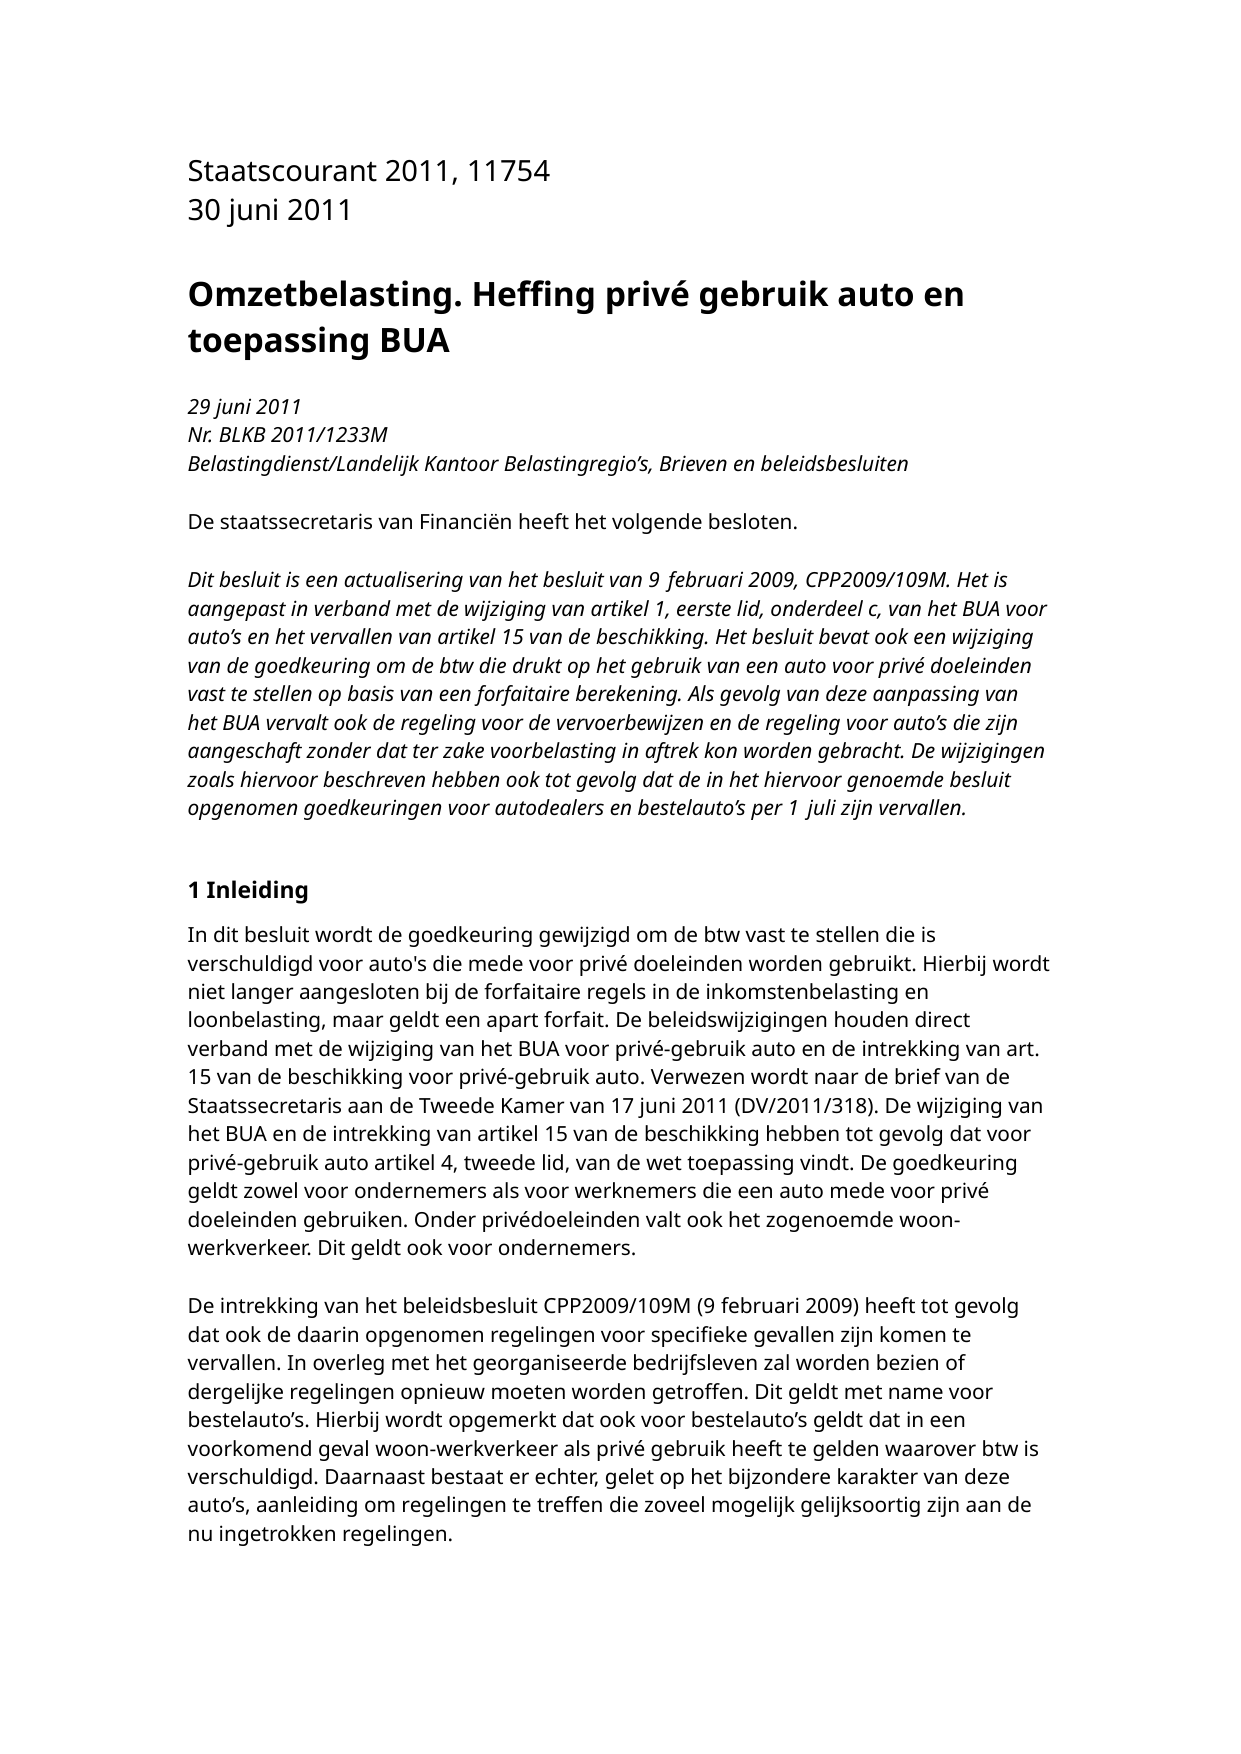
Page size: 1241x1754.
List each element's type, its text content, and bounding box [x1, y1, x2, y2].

text De staatssecretaris van Financiën heeft het volgende besloten. [187, 507, 1053, 536]
text Nr. BLKB 2011/1233M [187, 420, 1053, 449]
text In dit besluit wordt de goedkeuring gewijzigd om de btw vast te stellen die is verschuldigd voor auto's die mede voor privé doeleinden worden gebruikt. Hierbij wordt niet langer aangesloten bij de forfaitaire regels in de inkomstenbelasting en loonbelasting, maar geldt een apart forfait. De beleidswijzigingen houden direct verband met de wijziging van het BUA voor privé-gebruik auto en de intrekking van art. 15 van de beschikking voor privé-gebruik auto. Verwezen wordt naar de brief van de Staatssecretaris aan de Tweede Kamer van 17 juni 2011 (DV/2011/318). De wijziging van het BUA en de intrekking van artikel 15 van de beschikking hebben tot gevolg dat voor privé-gebruik auto artikel 4, tweede lid, van de wet toepassing vindt. De goedkeuring geldt zowel voor ondernemers als voor werknemers die een auto mede voor privé doeleinden gebruiken. Onder privédoeleinden valt ook het zogenoemde woon-werkverkeer. Dit geldt ook voor ondernemers. [187, 920, 1053, 1262]
subtitle Omzetbelasting. Heffing privé gebruik auto en toepassing BUA [187, 271, 1053, 362]
text 29 juni 2011 [187, 392, 1053, 420]
text De intrekking van het beleidsbesluit CPP2009/109M (9 februari 2009) heeft tot gevolg dat ook de daarin opgenomen regelingen voor specifieke gevallen zijn komen te vervallen. In overleg met het georganiseerde bedrijfsleven zal worden bezien of dergelijke regelingen opnieuw moeten worden getroffen. Dit geldt met name voor bestelauto’s. Hierbij wordt opgemerkt dat ook voor bestelauto’s geldt dat in een voorkomend geval woon-werkverkeer als privé gebruik heeft te gelden waarover btw is verschuldigd. Daarnaast bestaat er echter, gelet op het bijzondere karakter van deze auto’s, aanleiding om regelingen te treffen die zoveel mogelijk gelijksoortig zijn aan de nu ingetrokken regelingen. [187, 1292, 1053, 1547]
text Dit besluit is een actualisering van het besluit van 9 februari 2009, CPP2009/109M. Het is aangepast in verband met de wijziging van artikel 1, eerste lid, onderdeel c, van het BUA voor auto’s en het vervallen van artikel 15 van de beschikking. Het besluit bevat ook een wijziging van de goedkeuring om de btw die drukt op het gebruik van een auto voor privé doeleinden vast te stellen op basis van een forfaitaire berekening. Als gevolg van deze aanpassing van het BUA vervalt ook de regeling voor de vervoerbewijzen en de regeling voor auto’s die zijn aangeschaft zonder dat ter zake voorbelasting in aftrek kon worden gebracht. De wijzigingen zoals hiervoor beschreven hebben ook tot gevolg dat de in het hiervoor genoemde besluit opgenomen goedkeuringen voor autodealers en bestelauto’s per 1 juli zijn vervallen. [187, 566, 1053, 822]
subtitle 1 Inleiding [187, 874, 1053, 905]
text Belastingdienst/Landelijk Kantoor Belastingregio’s, Brieven en beleidsbesluiten [187, 449, 1053, 477]
text Staatscourant 2011, 11754 [187, 150, 1053, 190]
text 30 juni 2011 [187, 190, 1053, 229]
